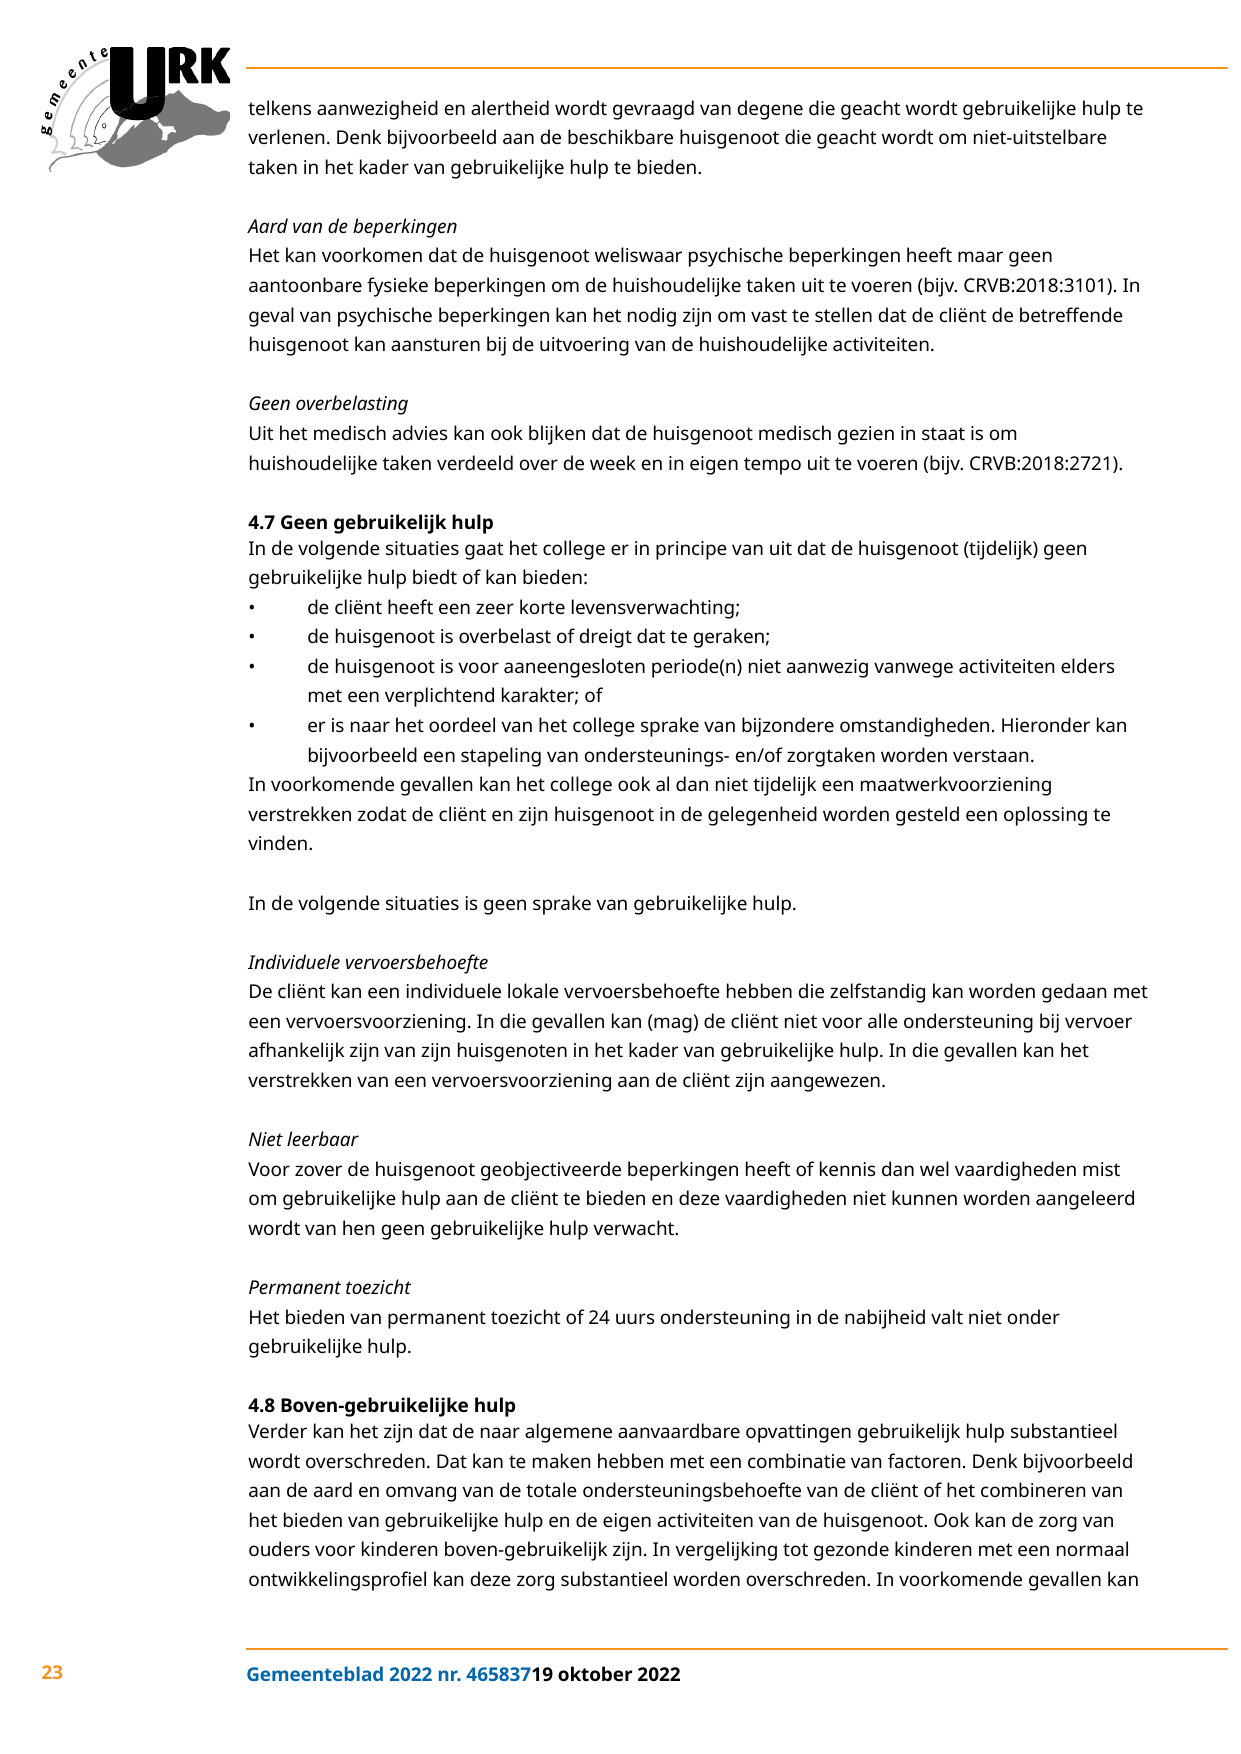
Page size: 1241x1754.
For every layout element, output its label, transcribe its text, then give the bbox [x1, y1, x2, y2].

text Het kan voorkomen dat de huisgenoot weliswaar psychische beperkingen heeft maar geen aantoonbare fysieke beperkingen om de huishoudelijke taken uit te voeren (bijv. CRVB:2018:3101). In geval van psychische beperkingen kan het nodig zijn om vast te stellen dat de cliënt de betreffende huisgenoot kan aansturen bij de uitvoering van de huishoudelijke activiteiten. [248, 243, 1152, 357]
text In de volgende situaties gaat het college er in principe van uit dat de huisgenoot (tijdelijk) geen gebruikelijke hulp biedt of kan bieden: [248, 535, 1152, 590]
text In de volgende situaties is geen sprake van gebruikelijke hulp. [248, 890, 1152, 915]
text De cliënt kan een individuele lokale vervoersbehoefte hebben die zelfstandig kan worden gedaan met een vervoersvoorziening. In die gevallen kan (mag) de cliënt niet voor alle ondersteuning bij vervoer afhankelijk zijn van zijn huisgenoten in het kader van gebruikelijke hulp. In die gevallen kan het verstrekken van een vervoersvoorziening aan de cliënt zijn aangewezen. [248, 978, 1152, 1093]
text 4.8 Boven-gebruikelijke hulp [248, 1393, 1152, 1418]
picture [41, 47, 231, 172]
list er is naar het oordeel van het college sprake van bijzondere omstandigheden. Hieronder kan bijvoorbeeld een stapeling van ondersteunings- en/of zorgtaken worden verstaan. [248, 712, 1152, 767]
text Het bieden van permanent toezicht of 24 uurs ondersteuning in de nabijheid valt niet onder gebruikelijke hulp. [248, 1304, 1152, 1359]
text Voor zover de huisgenoot geobjectiveerde beperkingen heeft of kennis dan wel vaardigheden mist om gebruikelijke hulp aan de cliënt te bieden en deze vaardigheden niet kunnen worden aangeleerd wordt van hen geen gebruikelijke hulp verwacht. [248, 1156, 1152, 1241]
text Niet leerbaar [248, 1126, 1152, 1152]
text Geen overbelasting [248, 391, 1152, 416]
text Individuele vervoersbehoefte [248, 949, 1152, 974]
text telkens aanwezigheid en alertheid wordt gevraagd van degene die geacht wordt gebruikelijke hulp te verlenen. Denk bijvoorbeeld aan de beschikbare huisgenoot die geacht wordt om niet-uitstelbare taken in het kader van gebruikelijke hulp te bieden. [248, 95, 1152, 180]
text Aard van de beperkingen [248, 213, 1152, 239]
list de huisgenoot is voor aaneengesloten periode(n) niet aanwezig vanwege activiteiten elders met een verplichtend karakter; of [248, 653, 1152, 708]
text Permanent toezicht [248, 1274, 1152, 1300]
list de cliënt heeft een zeer korte levensverwachting; [248, 594, 1152, 619]
text 4.7 Geen gebruikelijk hulp [248, 509, 1152, 535]
list de huisgenoot is overbelast of dreigt dat te geraken; [248, 623, 1152, 649]
text Verder kan het zijn dat de naar algemene aanvaardbare opvattingen gebruikelijk hulp substantieel wordt overschreden. Dat kan te maken hebben met een combinatie van factoren. Denk bijvoorbeeld aan de aard en omvang van de totale ondersteuningsbehoefte van de cliënt of het combineren van het bieden van gebruikelijke hulp en de eigen activiteiten van de huisgenoot. Ook kan de zorg van ouders voor kinderen boven-gebruikelijk zijn. In vergelijking tot gezonde kinderen met een normaal ontwikkelingsprofiel kan deze zorg substantieel worden overschreden. In voorkomende gevallen kan [248, 1418, 1152, 1592]
text In voorkomende gevallen kan het college ook al dan niet tijdelijk een maatwerkvoorziening verstrekken zodat de cliënt en zijn huisgenoot in de gelegenheid worden gesteld een oplossing te vinden. [248, 771, 1152, 856]
text Uit het medisch advies kan ook blijken dat de huisgenoot medisch gezien in staat is om huishoudelijke taken verdeeld over de week en in eigen tempo uit te voeren (bijv. CRVB:2018:2721). [248, 420, 1152, 476]
